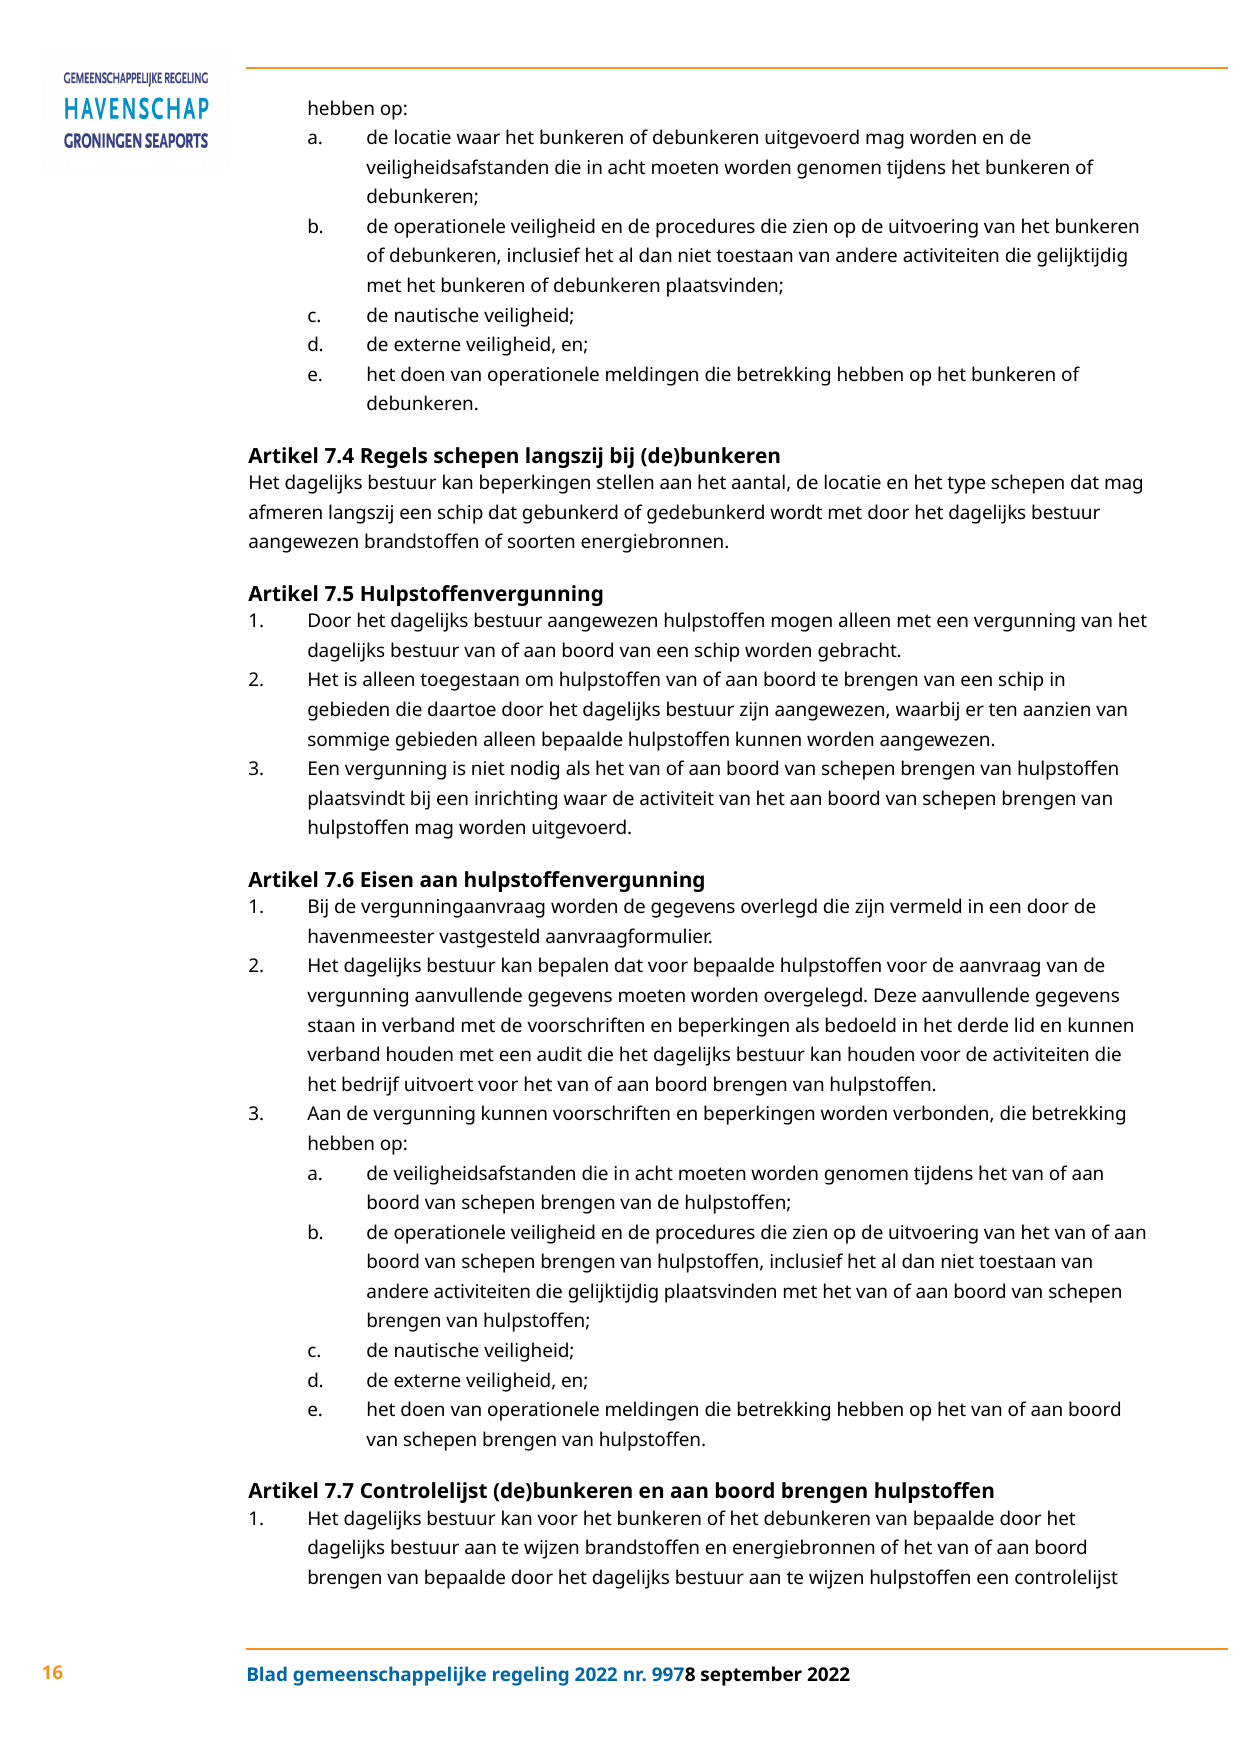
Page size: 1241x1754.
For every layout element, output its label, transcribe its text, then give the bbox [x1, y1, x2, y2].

list de locatie waar het bunkeren of debunkeren uitgevoerd mag worden en de veiligheidsafstanden die in acht moeten worden genomen tijdens het bunkeren of debunkeren; [307, 124, 1152, 209]
text Artikel 7.4 Regels schepen langszij bij (de)bunkeren [248, 441, 1152, 469]
list de nautische veiligheid; [307, 302, 1152, 328]
list de nautische veiligheid; [307, 1337, 1152, 1363]
list het doen van operationele meldingen die betrekking hebben op het bunkeren of debunkeren. [307, 361, 1152, 416]
text Artikel 7.6 Eisen aan hulpstoffenvergunning [248, 865, 1152, 893]
list Het dagelijks bestuur kan bepalen dat voor bepaalde hulpstoffen voor de aanvraag van de vergunning aanvullende gegevens moeten worden overgelegd. Deze aanvullende gegevens staan in verband met de voorschriften en beperkingen als bedoeld in het derde lid en kunnen verband houden met een audit die het dagelijks bestuur kan houden voor de activiteiten die het bedrijf uitvoert voor het van of aan boord brengen van hulpstoffen. [248, 953, 1152, 1097]
list hebben op: [248, 95, 1152, 121]
list Bij de vergunningaanvraag worden de gegevens overlegd die zijn vermeld in een door de havenmeester vastgesteld aanvraagformulier. [248, 893, 1152, 949]
text Artikel 7.7 Controlelijst (de)bunkeren en aan boord brengen hulpstoffen [248, 1476, 1152, 1505]
list de veiligheidsafstanden die in acht moeten worden genomen tijdens het van of aan boord van schepen brengen van de hulpstoffen; [307, 1160, 1152, 1215]
list Door het dagelijks bestuur aangewezen hulpstoffen mogen alleen met een vergunning van het dagelijks bestuur van of aan boord van een schip worden gebracht. [248, 607, 1152, 663]
list Het dagelijks bestuur kan voor het bunkeren of het debunkeren van bepaalde door het dagelijks bestuur aan te wijzen brandstoffen en energiebronnen of het van of aan boord brengen van bepaalde door het dagelijks bestuur aan te wijzen hulpstoffen een controlelijst [248, 1505, 1152, 1590]
list het doen van operationele meldingen die betrekking hebben op het van of aan boord van schepen brengen van hulpstoffen. [307, 1396, 1152, 1452]
list Het is alleen toegestaan om hulpstoffen van of aan boord te brengen van een schip in gebieden die daartoe door het dagelijks bestuur zijn aangewezen, waarbij er ten aanzien van sommige gebieden alleen bepaalde hulpstoffen kunnen worden aangewezen. [248, 667, 1152, 752]
list de externe veiligheid, en; [307, 1367, 1152, 1392]
text Het dagelijks bestuur kan beperkingen stellen aan het aantal, de locatie en het type schepen dat mag afmeren langszij een schip dat gebunkerd of gedebunkerd wordt met door het dagelijks bestuur aangewezen brandstoffen of soorten energiebronnen. [248, 469, 1152, 554]
list de externe veiligheid, en; [307, 331, 1152, 357]
list de operationele veiligheid en de procedures die zien op de uitvoering van het bunkeren of debunkeren, inclusief het al dan niet toestaan van andere activiteiten die gelijktijdig met het bunkeren of debunkeren plaatsvinden; [307, 213, 1152, 298]
picture [41, 47, 231, 172]
text Artikel 7.5 Hulpstoffenvergunning [248, 579, 1152, 607]
list Een vergunning is niet nodig als het van of aan boord van schepen brengen van hulpstoffen plaatsvindt bij een inrichting waar de activiteit van het aan boord van schepen brengen van hulpstoffen mag worden uitgevoerd. [248, 755, 1152, 840]
list Aan de vergunning kunnen voorschriften en beperkingen worden verbonden, die betrekking hebben op: [248, 1101, 1152, 1156]
list de operationele veiligheid en de procedures die zien op de uitvoering van het van of aan boord van schepen brengen van hulpstoffen, inclusief het al dan niet toestaan van andere activiteiten die gelijktijdig plaatsvinden met het van of aan boord van schepen brengen van hulpstoffen; [307, 1219, 1152, 1333]
